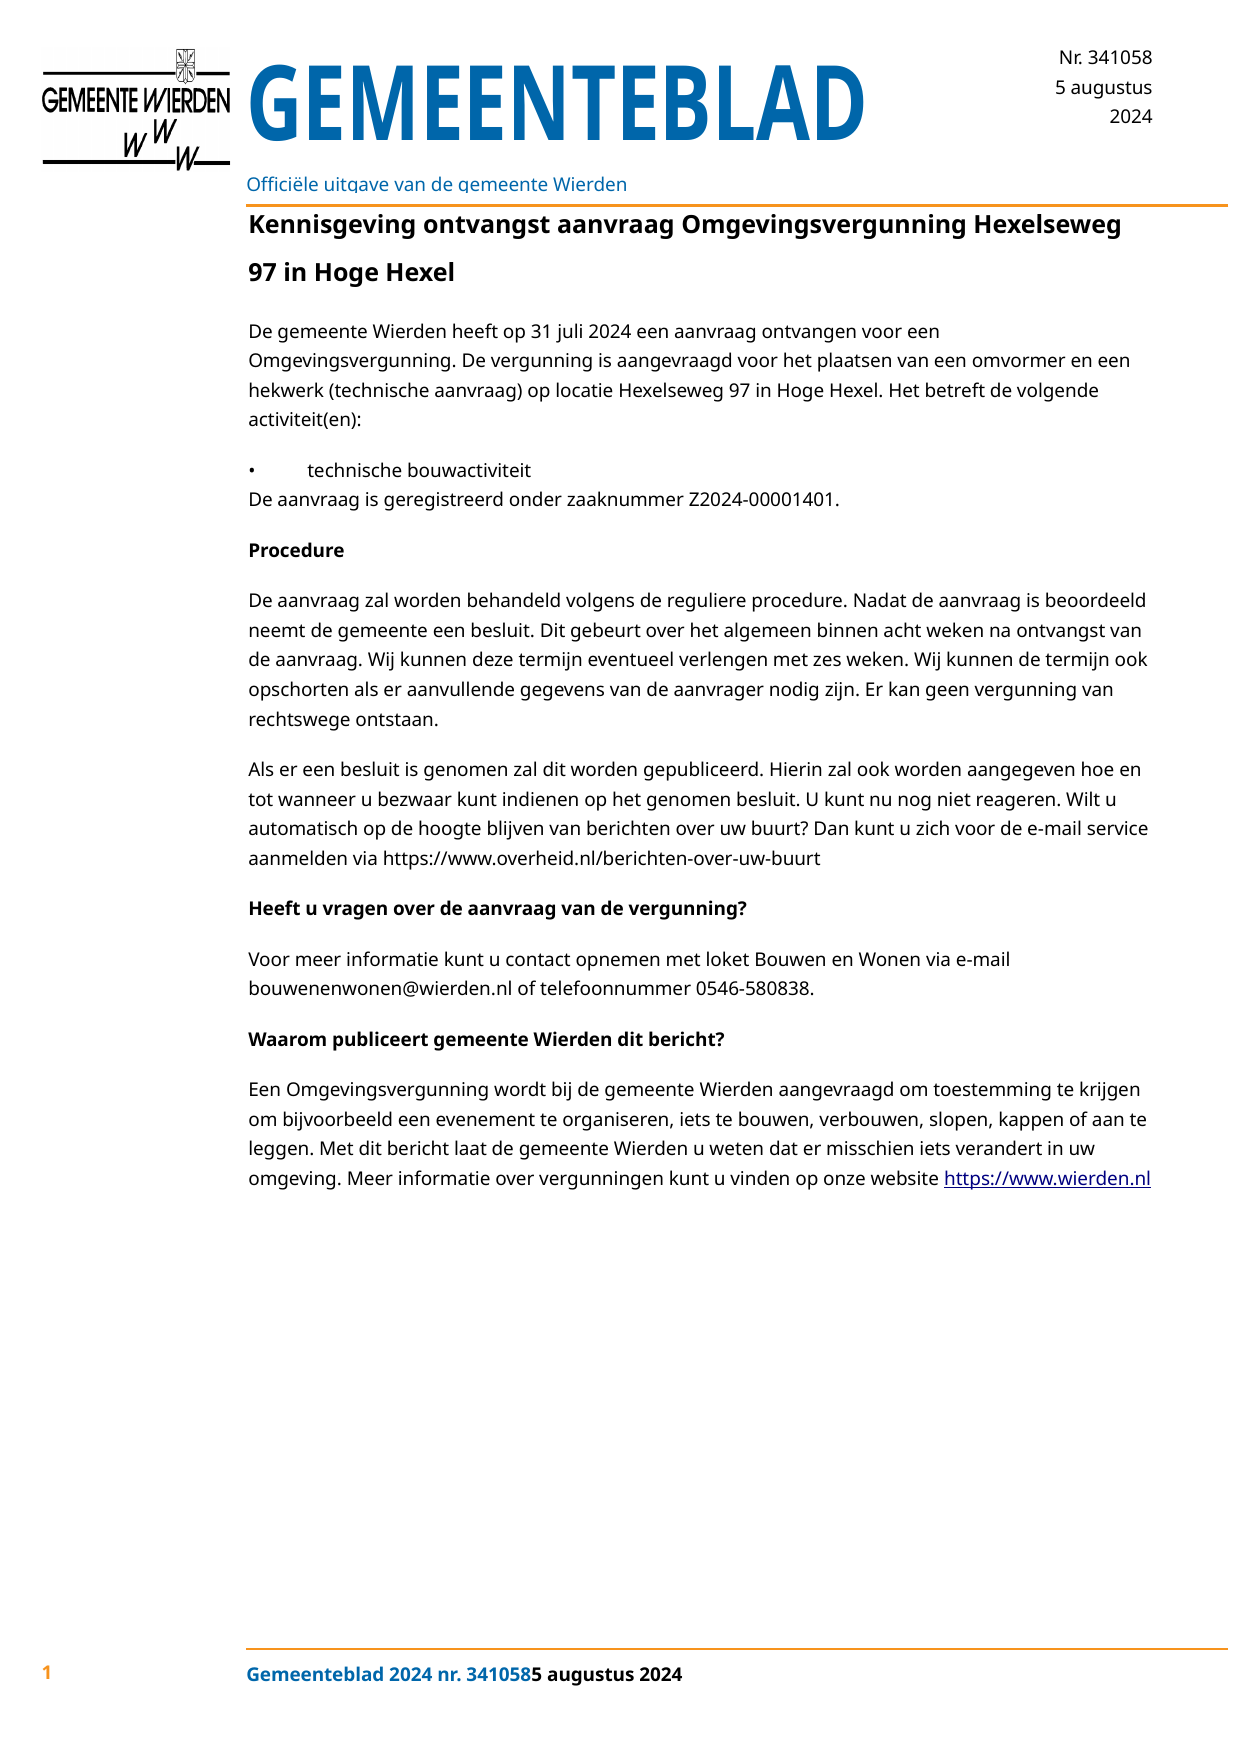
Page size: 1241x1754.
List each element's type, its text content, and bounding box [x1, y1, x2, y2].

text Waarom publiceert gemeente Wierden dit bericht? [248, 1026, 1152, 1052]
text Procedure [248, 537, 1152, 563]
text Als er een besluit is genomen zal dit worden gepubliceerd. Hierin zal ook worden aangegeven hoe en tot wanneer u bezwaar kunt indienen op het genomen besluit. U kunt nu nog niet reageren. Wilt u automatisch op de hoogte blijven van berichten over uw buurt? Dan kunt u zich voor de e-mail service aanmelden via https://www.overheid.nl/berichten-over-uw-buurt [248, 756, 1152, 871]
text De gemeente Wierden heeft op 31 juli 2024 een aanvraag ontvangen voor een Omgevingsvergunning. De vergunning is aangevraagd voor het plaatsen van een omvormer en een hekwerk (technische aanvraag) op locatie Hexelseweg 97 in Hoge Hexel. Het betreft de volgende activiteit(en): [248, 318, 1152, 432]
picture [41, 47, 231, 172]
text Kennisgeving ontvangst aanvraag Omgevingsvergunning Hexelseweg 97 in Hoge Hexel [248, 207, 1152, 288]
list technische bouwactiviteit [248, 457, 1152, 483]
text Voor meer informatie kunt u contact opnemen met loket Bouwen en Wonen via e-mail bouwenenwonen@wierden.nl of telefoonnummer 0546-580838. [248, 946, 1152, 1001]
text De aanvraag is geregistreerd onder zaaknummer Z2024-00001401. [248, 487, 1152, 512]
text Heeft u vragen over de aanvraag van de vergunning? [248, 895, 1152, 921]
text De aanvraag zal worden behandeld volgens de reguliere procedure. Nadat de aanvraag is beoordeeld neemt de gemeente een besluit. Dit gebeurt over het algemeen binnen acht weken na ontvangst van de aanvraag. Wij kunnen deze termijn eventueel verlengen met zes weken. Wij kunnen de termijn ook opschorten als er aanvullende gegevens van de aanvrager nodig zijn. Er kan geen vergunning van rechtswege ontstaan. [248, 587, 1152, 732]
text Een Omgevingsvergunning wordt bij de gemeente Wierden aangevraagd om toestemming te krijgen om bijvoorbeeld een evenement te organiseren, iets te bouwen, verbouwen, slopen, kappen of aan te leggen. Met dit bericht laat de gemeente Wierden u weten dat er misschien iets verandert in uw omgeving. Meer informatie over vergunningen kunt u vinden op onze website https://www.wierden.nl [248, 1076, 1152, 1191]
